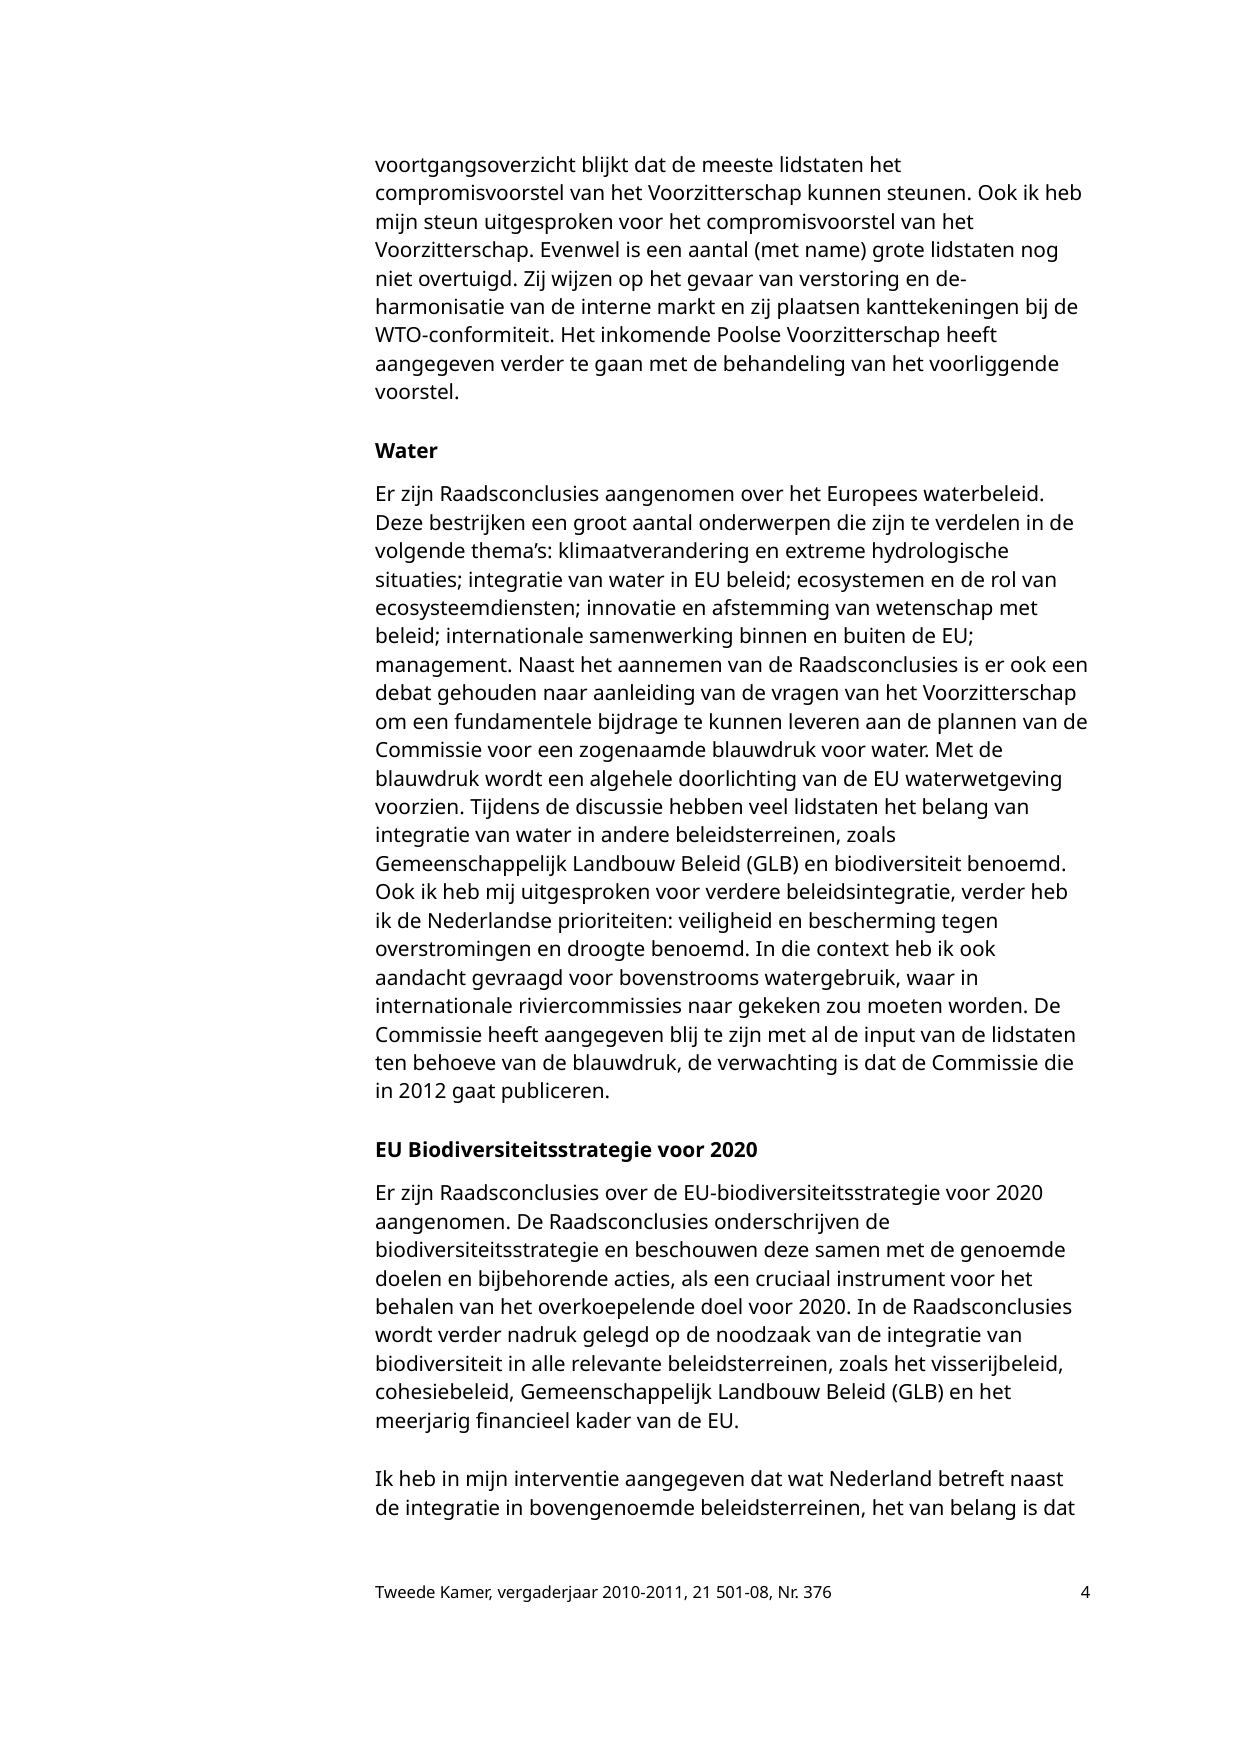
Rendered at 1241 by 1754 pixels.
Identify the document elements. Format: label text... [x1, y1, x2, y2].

text Er zijn Raadsconclusies over de EU-biodiversiteitsstrategie voor 2020 aangenomen. De Raadsconclusies onderschrijven de biodiversiteitsstrategie en beschouwen deze samen met de genoemde doelen en bijbehorende acties, als een cruciaal instrument voor het behalen van het overkoepelende doel voor 2020. In de Raadsconclusies wordt verder nadruk gelegd op de noodzaak van de integratie van biodiversiteit in alle relevante beleidsterreinen, zoals het visserijbeleid, cohesiebeleid, Gemeenschappelijk Landbouw Beleid (GLB) en het meerjarig financieel kader van de EU. [375, 1178, 1090, 1434]
text voortgangsoverzicht blijkt dat de meeste lidstaten het compromisvoorstel van het Voorzitterschap kunnen steunen. Ook ik heb mijn steun uitgesproken voor het compromisvoorstel van het Voorzitterschap. Evenwel is een aantal (met name) grote lidstaten nog niet overtuigd. Zij wijzen op het gevaar van verstoring en de-harmonisatie van de interne markt en zij plaatsen kanttekeningen bij de WTO-conformiteit. Het inkomende Poolse Voorzitterschap heeft aangegeven verder te gaan met de behandeling van het voorliggende voorstel. [375, 150, 1090, 406]
text Ik heb in mijn interventie aangegeven dat wat Nederland betreft naast de integratie in bovengenoemde beleidsterreinen, het van belang is dat [375, 1464, 1090, 1521]
text Water [375, 436, 1090, 464]
text EU Biodiversiteitsstrategie voor 2020 [375, 1135, 1090, 1163]
text Er zijn Raadsconclusies aangenomen over het Europees waterbeleid. Deze bestrijken een groot aantal onderwerpen die zijn te verdelen in de volgende thema’s: klimaatverandering en extreme hydrologische situaties; integratie van water in EU beleid; ecosystemen en de rol van ecosysteemdiensten; innovatie en afstemming van wetenschap met beleid; internationale samenwerking binnen en buiten de EU; management. Naast het aannemen van de Raadsconclusies is er ook een debat gehouden naar aanleiding van de vragen van het Voorzitterschap om een fundamentele bijdrage te kunnen leveren aan de plannen van de Commissie voor een zogenaamde blauwdruk voor water. Met de blauwdruk wordt een algehele doorlichting van de EU waterwetgeving voorzien. Tijdens de discussie hebben veel lidstaten het belang van integratie van water in andere beleidsterreinen, zoals Gemeenschappelijk Landbouw Beleid (GLB) en biodiversiteit benoemd. Ook ik heb mij uitgesproken voor verdere beleidsintegratie, verder heb ik de Nederlandse prioriteiten: veiligheid en bescherming tegen overstromingen en droogte benoemd. In die context heb ik ook aandacht gevraagd voor bovenstrooms watergebruik, waar in internationale riviercommissies naar gekeken zou moeten worden. De Commissie heeft aangegeven blij te zijn met al de input van de lidstaten ten behoeve van de blauwdruk, de verwachting is dat de Commissie die in 2012 gaat publiceren. [375, 479, 1090, 1105]
